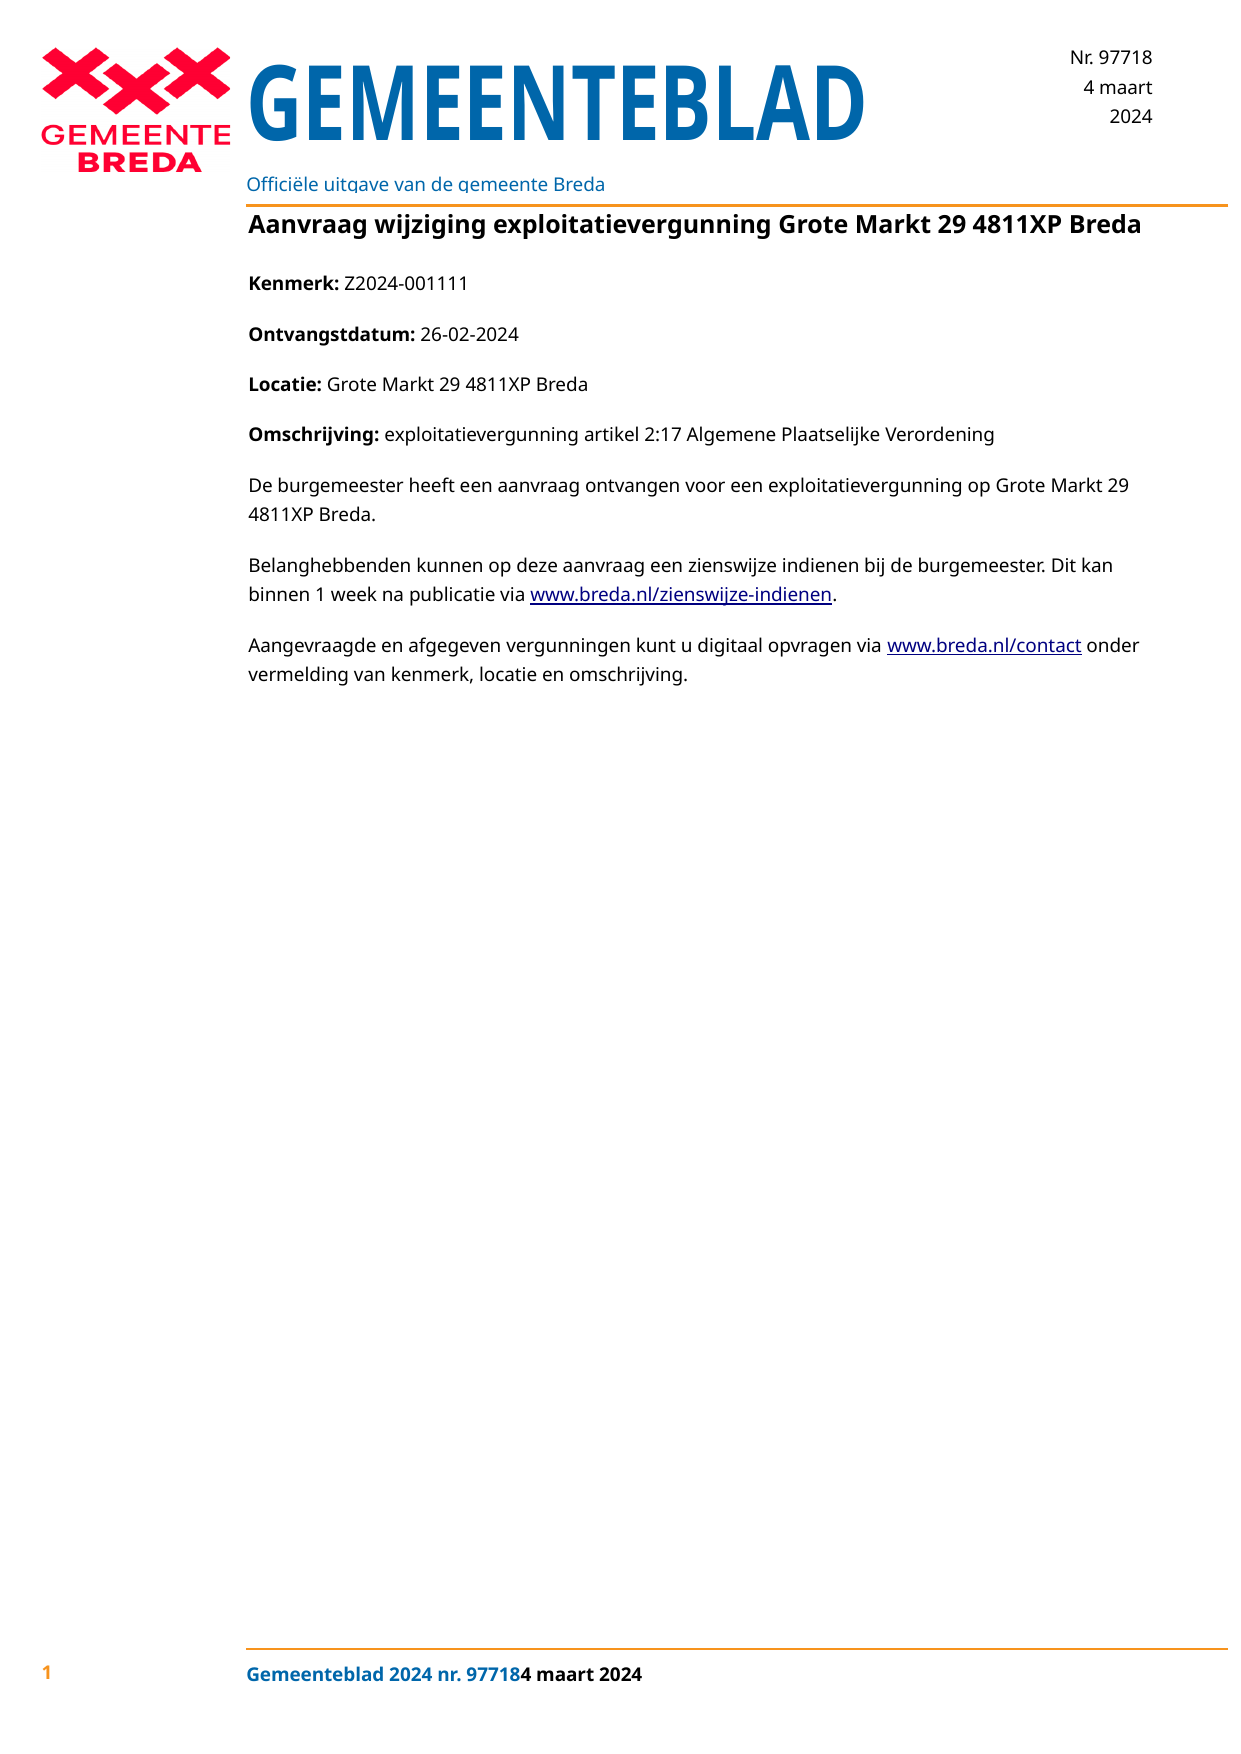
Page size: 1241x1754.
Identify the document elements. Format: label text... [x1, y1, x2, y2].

text Locatie: Grote Markt 29 4811XP Breda [248, 371, 1152, 397]
text De burgemeester heeft een aanvraag ontvangen voor een exploitatievergunning op Grote Markt 29 4811XP Breda. [248, 472, 1152, 527]
text Ontvangstdatum: 26-02-2024 [248, 321, 1152, 346]
text Omschrijving: exploitatievergunning artikel 2:17 Algemene Plaatselijke Verordening [248, 422, 1152, 447]
text Aanvraag wijziging exploitatievergunning Grote Markt 29 4811XP Breda [248, 207, 1152, 241]
picture [41, 47, 231, 172]
text Belanghebbenden kunnen op deze aanvraag een zienswijze indienen bij de burgemeester. Dit kan binnen 1 week na publicatie via www.breda.nl/zienswijze-indienen. [248, 552, 1152, 607]
text Aangevraagde en afgegeven vergunningen kunt u digitaal opvragen via www.breda.nl/contact onder vermelding van kenmerk, locatie en omschrijving. [248, 632, 1152, 687]
text Kenmerk: Z2024-001111 [248, 270, 1152, 296]
